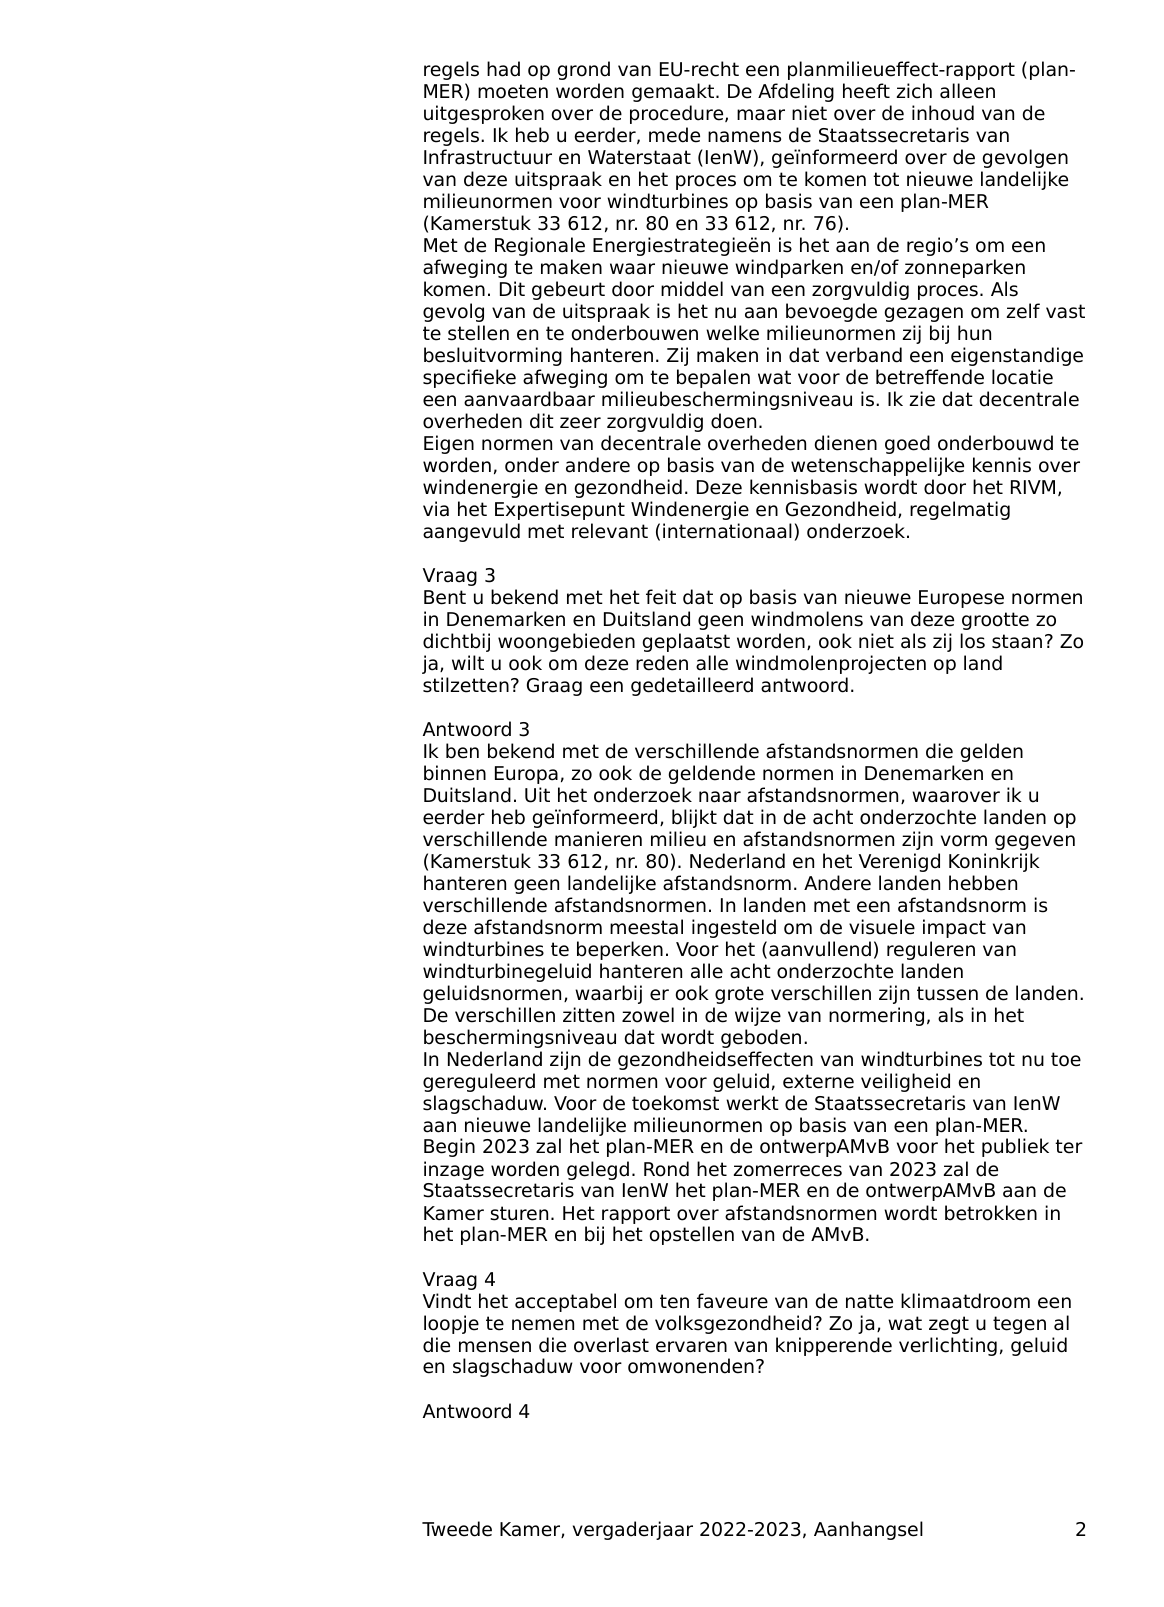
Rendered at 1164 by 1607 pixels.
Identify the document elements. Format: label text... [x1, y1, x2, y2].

text regels had op grond van EU-recht een planmilieueffect-rapport (plan-MER) moeten worden gemaakt. De Afdeling heeft zich alleen uitgesproken over de procedure, maar niet over de inhoud van de regels. Ik heb u eerder, mede namens de Staatssecretaris van Infrastructuur en Waterstaat (IenW), geïnformeerd over de gevolgen van deze uitspraak en het proces om te komen tot nieuwe landelijke milieunormen voor windturbines op basis van een plan-MER (Kamerstuk 33 612, nr. 80 en 33 612, nr. 76). [422, 59, 1087, 235]
text Vraag 4 [422, 1268, 1087, 1291]
text Antwoord 4 [422, 1401, 1087, 1423]
text Vindt het acceptabel om ten faveure van de natte klimaatdroom een loopje te nemen met de volksgezondheid? Zo ja, wat zegt u tegen al die mensen die overlast ervaren van knipperende verlichting, geluid en slagschaduw voor omwonenden? [422, 1291, 1087, 1378]
text Vraag 3 [422, 565, 1087, 587]
text Bent u bekend met het feit dat op basis van nieuwe Europese normen in Denemarken en Duitsland geen windmolens van deze grootte zo dichtbij woongebieden geplaatst worden, ook niet als zij los staan? Zo ja, wilt u ook om deze reden alle windmolenprojecten op land stilzetten? Graag een gedetailleerd antwoord. [422, 587, 1087, 697]
text Ik ben bekend met de verschillende afstandsnormen die gelden binnen Europa, zo ook de geldende normen in Denemarken en Duitsland. Uit het onderzoek naar afstandsnormen, waarover ik u eerder heb geïnformeerd, blijkt dat in de acht onderzochte landen op verschillende manieren milieu en afstandsnormen zijn vorm gegeven (Kamerstuk 33 612, nr. 80). Nederland en het Verenigd Koninkrijk hanteren geen landelijke afstandsnorm. Andere landen hebben verschillende afstandsnormen. In landen met een afstandsnorm is deze afstandsnorm meestal ingesteld om de visuele impact van windturbines te beperken. Voor het (aanvullend) reguleren van windturbinegeluid hanteren alle acht onderzochte landen geluidsnormen, waarbij er ook grote verschillen zijn tussen de landen. De verschillen zitten zowel in de wijze van normering, als in het beschermingsniveau dat wordt geboden. [422, 741, 1087, 1048]
text Eigen normen van decentrale overheden dienen goed onderbouwd te worden, onder andere op basis van de wetenschappelijke kennis over windenergie en gezondheid. Deze kennisbasis wordt door het RIVM, via het Expertisepunt Windenergie en Gezondheid, regelmatig aangevuld met relevant (internationaal) onderzoek. [422, 433, 1087, 543]
text In Nederland zijn de gezondheidseffecten van windturbines tot nu toe gereguleerd met normen voor geluid, externe veiligheid en slagschaduw. Voor de toekomst werkt de Staatssecretaris van IenW aan nieuwe landelijke milieunormen op basis van een plan-MER. Begin 2023 zal het plan-MER en de ontwerpAMvB voor het publiek ter inzage worden gelegd. Rond het zomerreces van 2023 zal de Staatssecretaris van IenW het plan-MER en de ontwerpAMvB aan de Kamer sturen. Het rapport over afstandsnormen wordt betrokken in het plan-MER en bij het opstellen van de AMvB. [422, 1048, 1087, 1246]
text Antwoord 3 [422, 719, 1087, 741]
text Met de Regionale Energiestrategieën is het aan de regio’s om een afweging te maken waar nieuwe windparken en/of zonneparken komen. Dit gebeurt door middel van een zorgvuldig proces. Als gevolg van de uitspraak is het nu aan bevoegde gezagen om zelf vast te stellen en te onderbouwen welke milieunormen zij bij hun besluitvorming hanteren. Zij maken in dat verband een eigenstandige specifieke afweging om te bepalen wat voor de betreffende locatie een aanvaardbaar milieubeschermingsniveau is. Ik zie dat decentrale overheden dit zeer zorgvuldig doen. [422, 235, 1087, 433]
